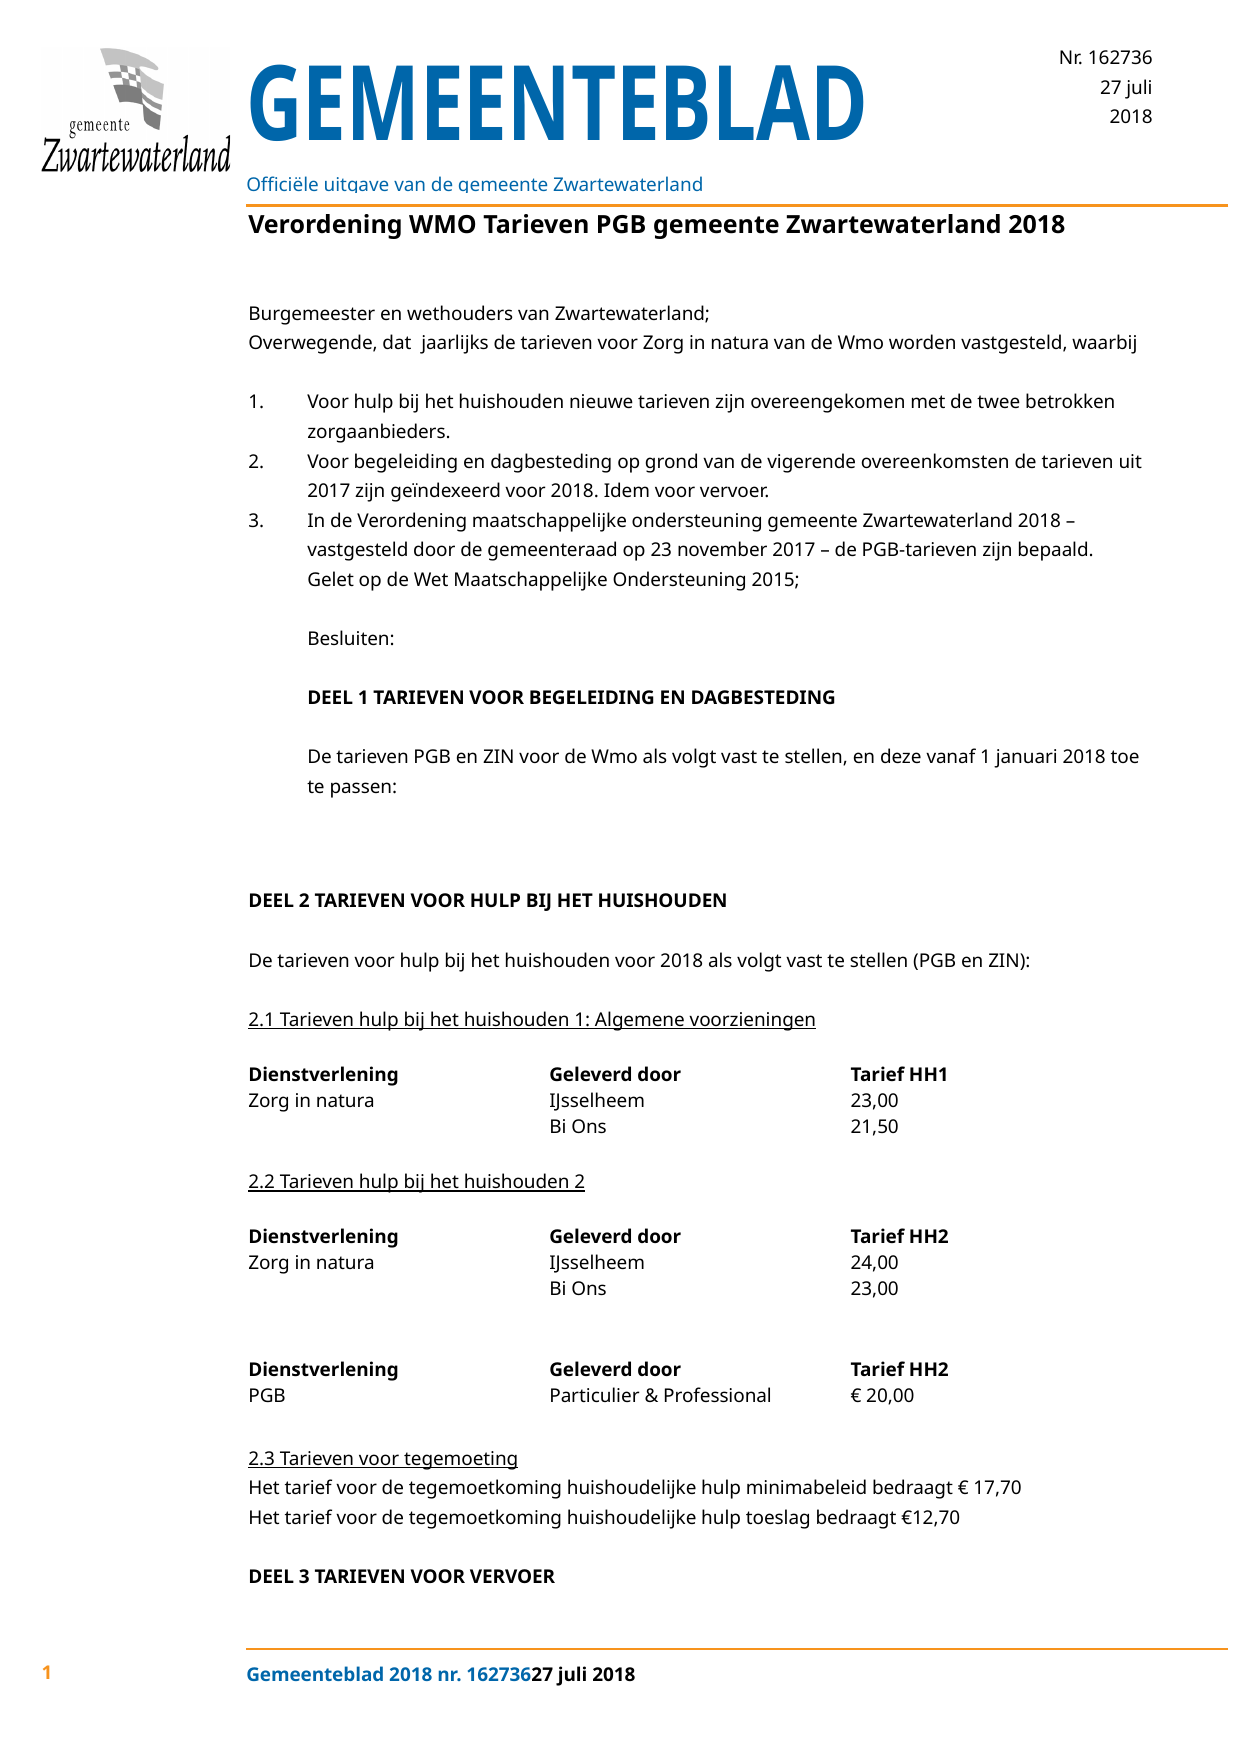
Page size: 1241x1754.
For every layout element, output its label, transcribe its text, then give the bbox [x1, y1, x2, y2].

table_header Geleverd door [549, 1061, 850, 1087]
list Besluiten: [248, 625, 1152, 651]
table_cell [248, 1113, 549, 1139]
table_header Tarief HH1 [850, 1061, 1152, 1087]
table_cell Bi Ons [549, 1113, 850, 1139]
list In de Verordening maatschappelijke ondersteuning gemeente Zwartewaterland 2018 – vastgesteld door de gemeenteraad op 23 november 2017 – de PGB-tarieven zijn bepaald. [248, 507, 1152, 562]
text De tarieven voor hulp bij het huishouden voor 2018 als volgt vast te stellen (PGB en ZIN): [248, 947, 1152, 973]
table_cell 21,50 [850, 1113, 1152, 1139]
text Het tarief voor de tegemoetkoming huishoudelijke hulp toeslag bedraagt €12,70 [248, 1504, 1152, 1530]
table_cell IJsselheem [549, 1250, 850, 1275]
text Overwegende, dat jaarlijks de tarieven voor Zorg in natura van de Wmo worden vastgesteld, waarbij [248, 329, 1152, 355]
table_cell 24,00 [850, 1250, 1152, 1275]
text 2.1 Tarieven hulp bij het huishouden 1: Algemene voorzieningen [248, 1006, 1152, 1032]
text 2.3 Tarieven voor tegemoeting [248, 1445, 1152, 1471]
list Voor hulp bij het huishouden nieuwe tarieven zijn overeengekomen met de twee betrokken zorgaanbieders. [248, 389, 1152, 444]
text DEEL 3 TARIEVEN VOOR VERVOER [248, 1563, 1152, 1589]
picture [41, 47, 231, 172]
table_cell Bi Ons [549, 1275, 850, 1301]
table_cell [248, 1275, 549, 1301]
table_header Dienstverlening [248, 1224, 549, 1249]
table_header Geleverd door [549, 1356, 850, 1382]
list Voor begeleiding en dagbesteding op grond van de vigerende overeenkomsten de tarieven uit 2017 zijn geïndexeerd voor 2018. Idem voor vervoer. [248, 448, 1152, 503]
table_cell PGB [248, 1382, 549, 1408]
text Het tarief voor de tegemoetkoming huishoudelijke hulp minimabeleid bedraagt € 17,70 [248, 1474, 1152, 1500]
table_header Dienstverlening [248, 1356, 549, 1382]
table_header Tarief HH2 [850, 1356, 1152, 1382]
table_header Geleverd door [549, 1224, 850, 1249]
table_header Dienstverlening [248, 1061, 549, 1087]
table_cell € 20,00 [850, 1382, 1152, 1408]
text 2.2 Tarieven hulp bij het huishouden 2 [248, 1168, 1152, 1194]
text Verordening WMO Tarieven PGB gemeente Zwartewaterland 2018 [248, 207, 1152, 241]
list Gelet op de Wet Maatschappelijke Ondersteuning 2015; [248, 566, 1152, 592]
table_cell Zorg in natura [248, 1250, 549, 1275]
list DEEL 1 TARIEVEN VOOR BEGELEIDING EN DAGBESTEDING [248, 684, 1152, 710]
table_cell Zorg in natura [248, 1087, 549, 1113]
text DEEL 2 TARIEVEN VOOR HULP BIJ HET HUISHOUDEN [248, 888, 1152, 913]
table_header Tarief HH2 [850, 1224, 1152, 1249]
table_cell 23,00 [850, 1087, 1152, 1113]
table_cell IJsselheem [549, 1087, 850, 1113]
table_cell 23,00 [850, 1275, 1152, 1301]
list De tarieven PGB en ZIN voor de Wmo als volgt vast te stellen, en deze vanaf 1 januari 2018 toe te passen: [248, 744, 1152, 799]
table_cell Particulier & Professional [549, 1382, 850, 1408]
text Burgemeester en wethouders van Zwartewaterland; [248, 300, 1152, 326]
